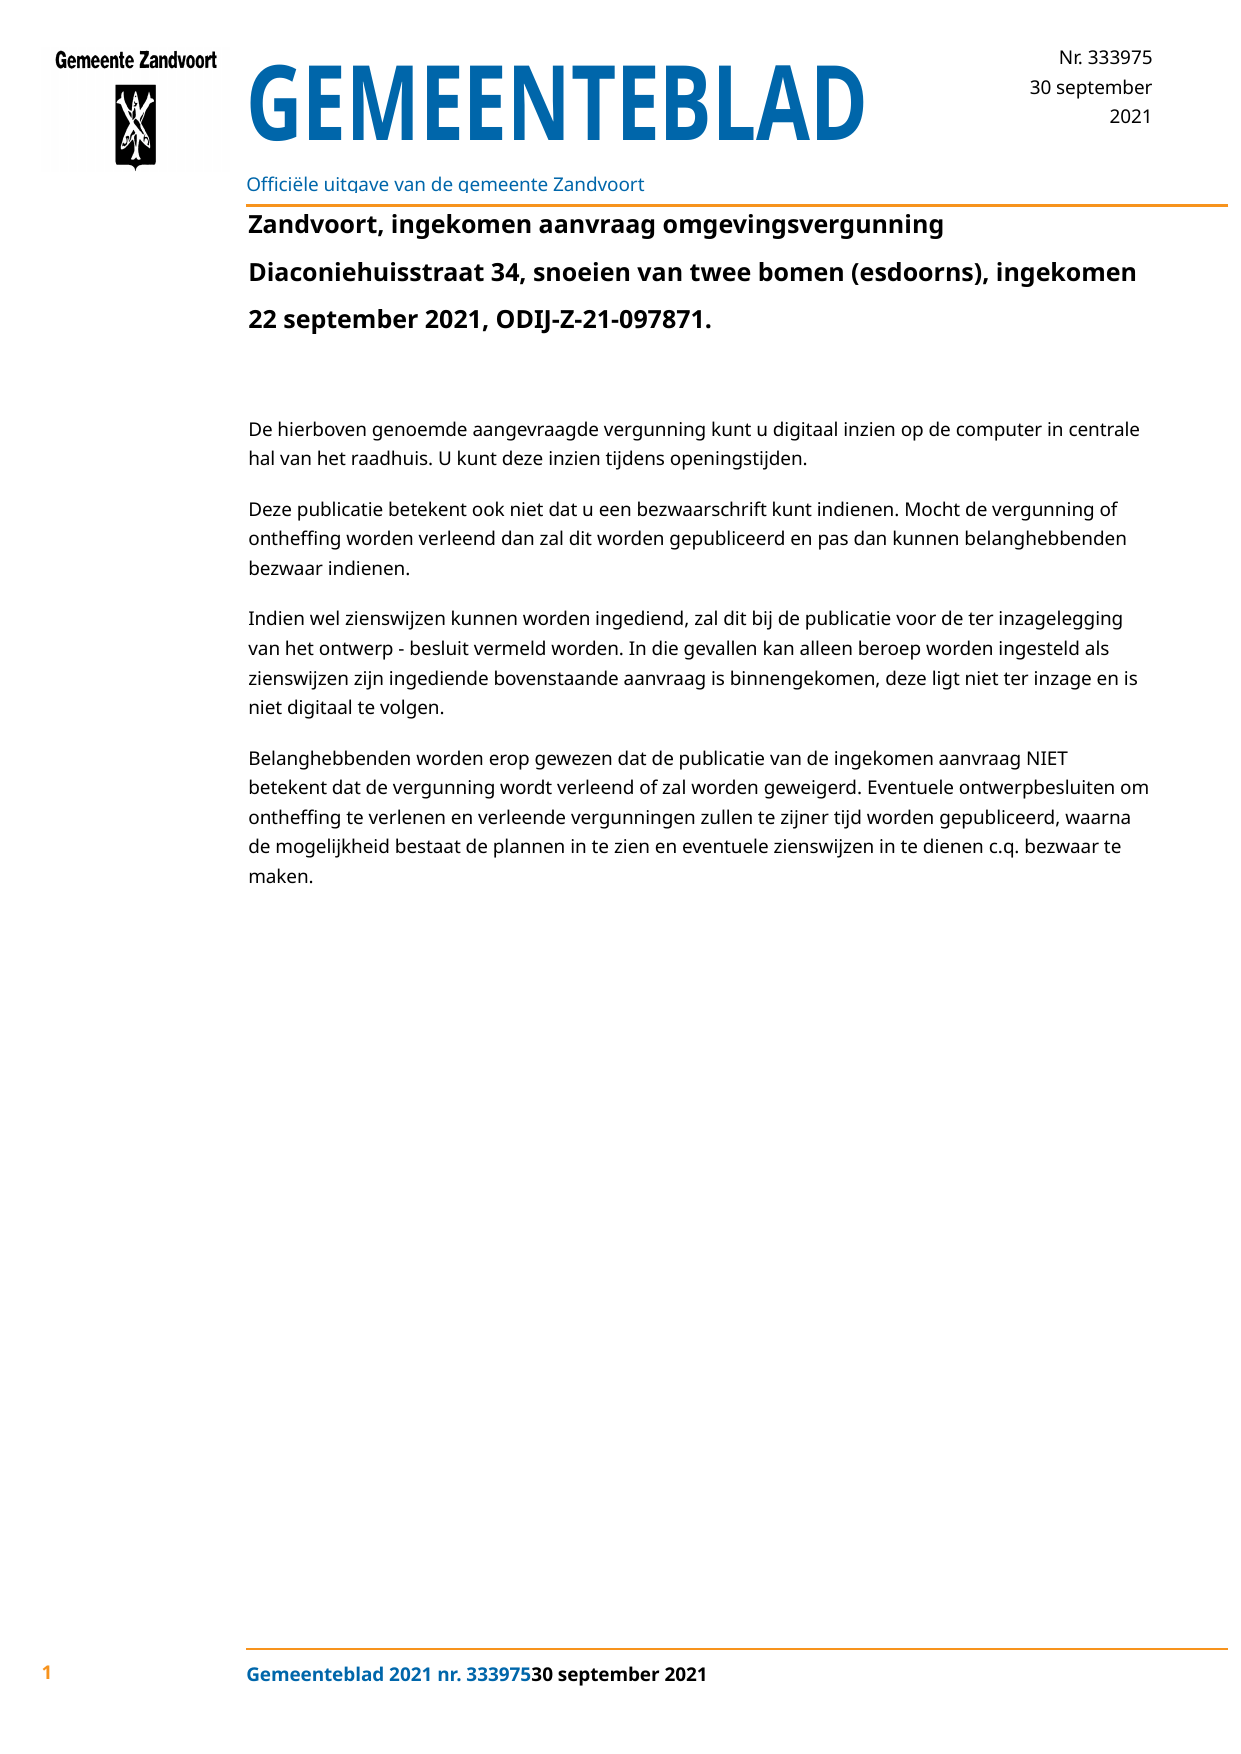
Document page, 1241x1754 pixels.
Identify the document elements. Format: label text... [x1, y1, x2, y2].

text Deze publicatie betekent ook niet dat u een bezwaarschrift kunt indienen. Mocht de vergunning of ontheffing worden verleend dan zal dit worden gepubliceerd en pas dan kunnen belanghebbenden bezwaar indienen. [248, 496, 1152, 581]
text Indien wel zienswijzen kunnen worden ingediend, zal dit bij de publicatie voor de ter inzagelegging van het ontwerp - besluit vermeld worden. In die gevallen kan alleen beroep worden ingesteld als zienswijzen zijn ingediende bovenstaande aanvraag is binnengekomen, deze ligt niet ter inzage en is niet digitaal te volgen. [248, 606, 1152, 720]
text De hierboven genoemde aangevraagde vergunning kunt u digitaal inzien op de computer in centrale hal van het raadhuis. U kunt deze inzien tijdens openingstijden. [248, 416, 1152, 471]
text Zandvoort, ingekomen aanvraag omgevingsvergunning Diaconiehuisstraat 34, snoeien van twee bomen (esdoorns), ingekomen 22 september 2021, ODIJ-Z-21-097871. [248, 207, 1152, 336]
picture [41, 47, 231, 172]
text Belanghebbenden worden erop gewezen dat de publicatie van de ingekomen aanvraag NIET betekent dat de vergunning wordt verleend of zal worden geweigerd. Eventuele ontwerpbesluiten om ontheffing te verlenen en verleende vergunningen zullen te zijner tijd worden gepubliceerd, waarna de mogelijkheid bestaat de plannen in te zien en eventuele zienswijzen in te dienen c.q. bezwaar te maken. [248, 745, 1152, 889]
